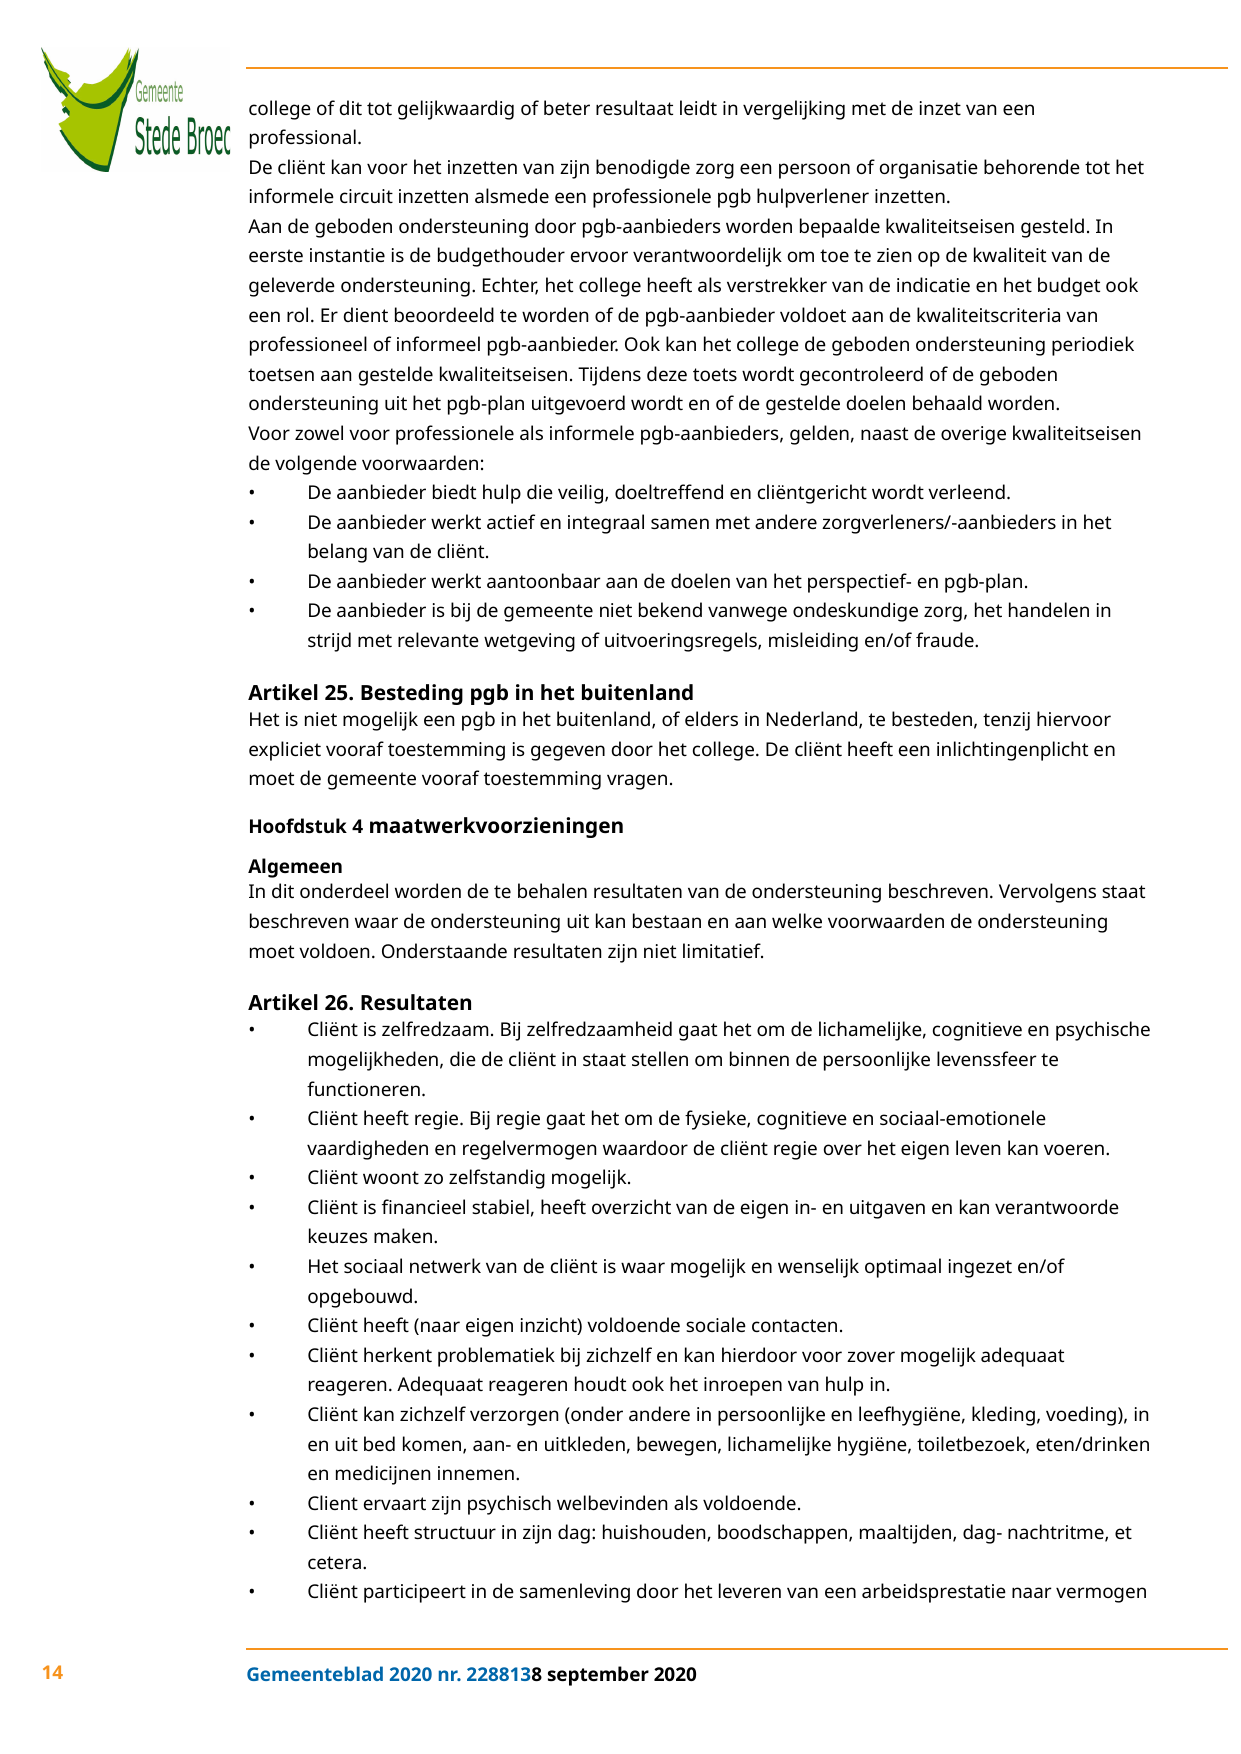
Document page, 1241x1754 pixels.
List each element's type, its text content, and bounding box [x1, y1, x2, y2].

text Voor zowel voor professionele als informele pgb-aanbieders, gelden, naast de overige kwaliteitseisen de volgende voorwaarden: [248, 420, 1152, 476]
picture [41, 47, 231, 172]
text Algemeen [248, 853, 1152, 879]
list Het sociaal netwerk van de cliënt is waar mogelijk en wenselijk optimaal ingezet en/of opgebouwd. [248, 1253, 1152, 1309]
list Cliënt is financieel stabiel, heeft overzicht van de eigen in- en uitgaven en kan verantwoorde keuzes maken. [248, 1194, 1152, 1249]
text De cliënt kan voor het inzetten van zijn benodigde zorg een persoon of organisatie behorende tot het informele circuit inzetten alsmede een professionele pgb hulpverlener inzetten. [248, 154, 1152, 209]
list De aanbieder werkt actief en integraal samen met andere zorgverleners/-aanbieders in het belang van de cliënt. [248, 509, 1152, 564]
text Artikel 26. Resultaten [248, 988, 1152, 1017]
text Het is niet mogelijk een pgb in het buitenland, of elders in Nederland, te besteden, tenzij hiervoor expliciet vooraf toestemming is gegeven door het college. De cliënt heeft een inlichtingenplicht en moet de gemeente vooraf toestemming vragen. [248, 706, 1152, 791]
list Cliënt herkent problematiek bij zichzelf en kan hierdoor voor zover mogelijk adequaat reageren. Adequaat reageren houdt ook het inroepen van hulp in. [248, 1342, 1152, 1397]
list Cliënt kan zichzelf verzorgen (onder andere in persoonlijke en leefhygiëne, kleding, voeding), in en uit bed komen, aan- en uitkleden, bewegen, lichamelijke hygiëne, toiletbezoek, eten/drinken en medicijnen innemen. [248, 1401, 1152, 1486]
list Cliënt participeert in de samenleving door het leveren van een arbeidsprestatie naar vermogen [248, 1579, 1152, 1604]
list De aanbieder is bij de gemeente niet bekend vanwege ondeskundige zorg, het handelen in strijd met relevante wetgeving of uitvoeringsregels, misleiding en/of fraude. [248, 598, 1152, 653]
text Artikel 25. Besteding pgb in het buitenland [248, 678, 1152, 706]
list Cliënt heeft regie. Bij regie gaat het om de fysieke, cognitieve en sociaal-emotionele vaardigheden en regelvermogen waardoor de cliënt regie over het eigen leven kan voeren. [248, 1105, 1152, 1161]
text college of dit tot gelijkwaardig of beter resultaat leidt in vergelijking met de inzet van een professional. [248, 95, 1152, 150]
list De aanbieder werkt aantoonbaar aan de doelen van het perspectief- en pgb-plan. [248, 568, 1152, 594]
text Hoofdstuk 4 maatwerkvoorzieningen [248, 811, 1152, 839]
list Cliënt is zelfredzaam. Bij zelfredzaamheid gaat het om de lichamelijke, cognitieve en psychische mogelijkheden, die de cliënt in staat stellen om binnen de persoonlijke levenssfeer te functioneren. [248, 1017, 1152, 1102]
text Aan de geboden ondersteuning door pgb-aanbieders worden bepaalde kwaliteitseisen gesteld. In eerste instantie is de budgethouder ervoor verantwoordelijk om toe te zien op de kwaliteit van de geleverde ondersteuning. Echter, het college heeft als verstrekker van de indicatie en het budget ook een rol. Er dient beoordeeld te worden of de pgb-aanbieder voldoet aan de kwaliteitscriteria van professioneel of informeel pgb-aanbieder. Ook kan het college de geboden ondersteuning periodiek toetsen aan gestelde kwaliteitseisen. Tijdens deze toets wordt gecontroleerd of de geboden ondersteuning uit het pgb-plan uitgevoerd wordt en of de gestelde doelen behaald worden. [248, 213, 1152, 416]
list Client ervaart zijn psychisch welbevinden als voldoende. [248, 1490, 1152, 1516]
list Cliënt woont zo zelfstandig mogelijk. [248, 1164, 1152, 1190]
list Cliënt heeft (naar eigen inzicht) voldoende sociale contacten. [248, 1312, 1152, 1338]
text In dit onderdeel worden de te behalen resultaten van de ondersteuning beschreven. Vervolgens staat beschreven waar de ondersteuning uit kan bestaan en aan welke voorwaarden de ondersteuning moet voldoen. Onderstaande resultaten zijn niet limitatief. [248, 879, 1152, 963]
list Cliënt heeft structuur in zijn dag: huishouden, boodschappen, maaltijden, dag- nachtritme, et cetera. [248, 1519, 1152, 1575]
list De aanbieder biedt hulp die veilig, doeltreffend en cliëntgericht wordt verleend. [248, 479, 1152, 505]
